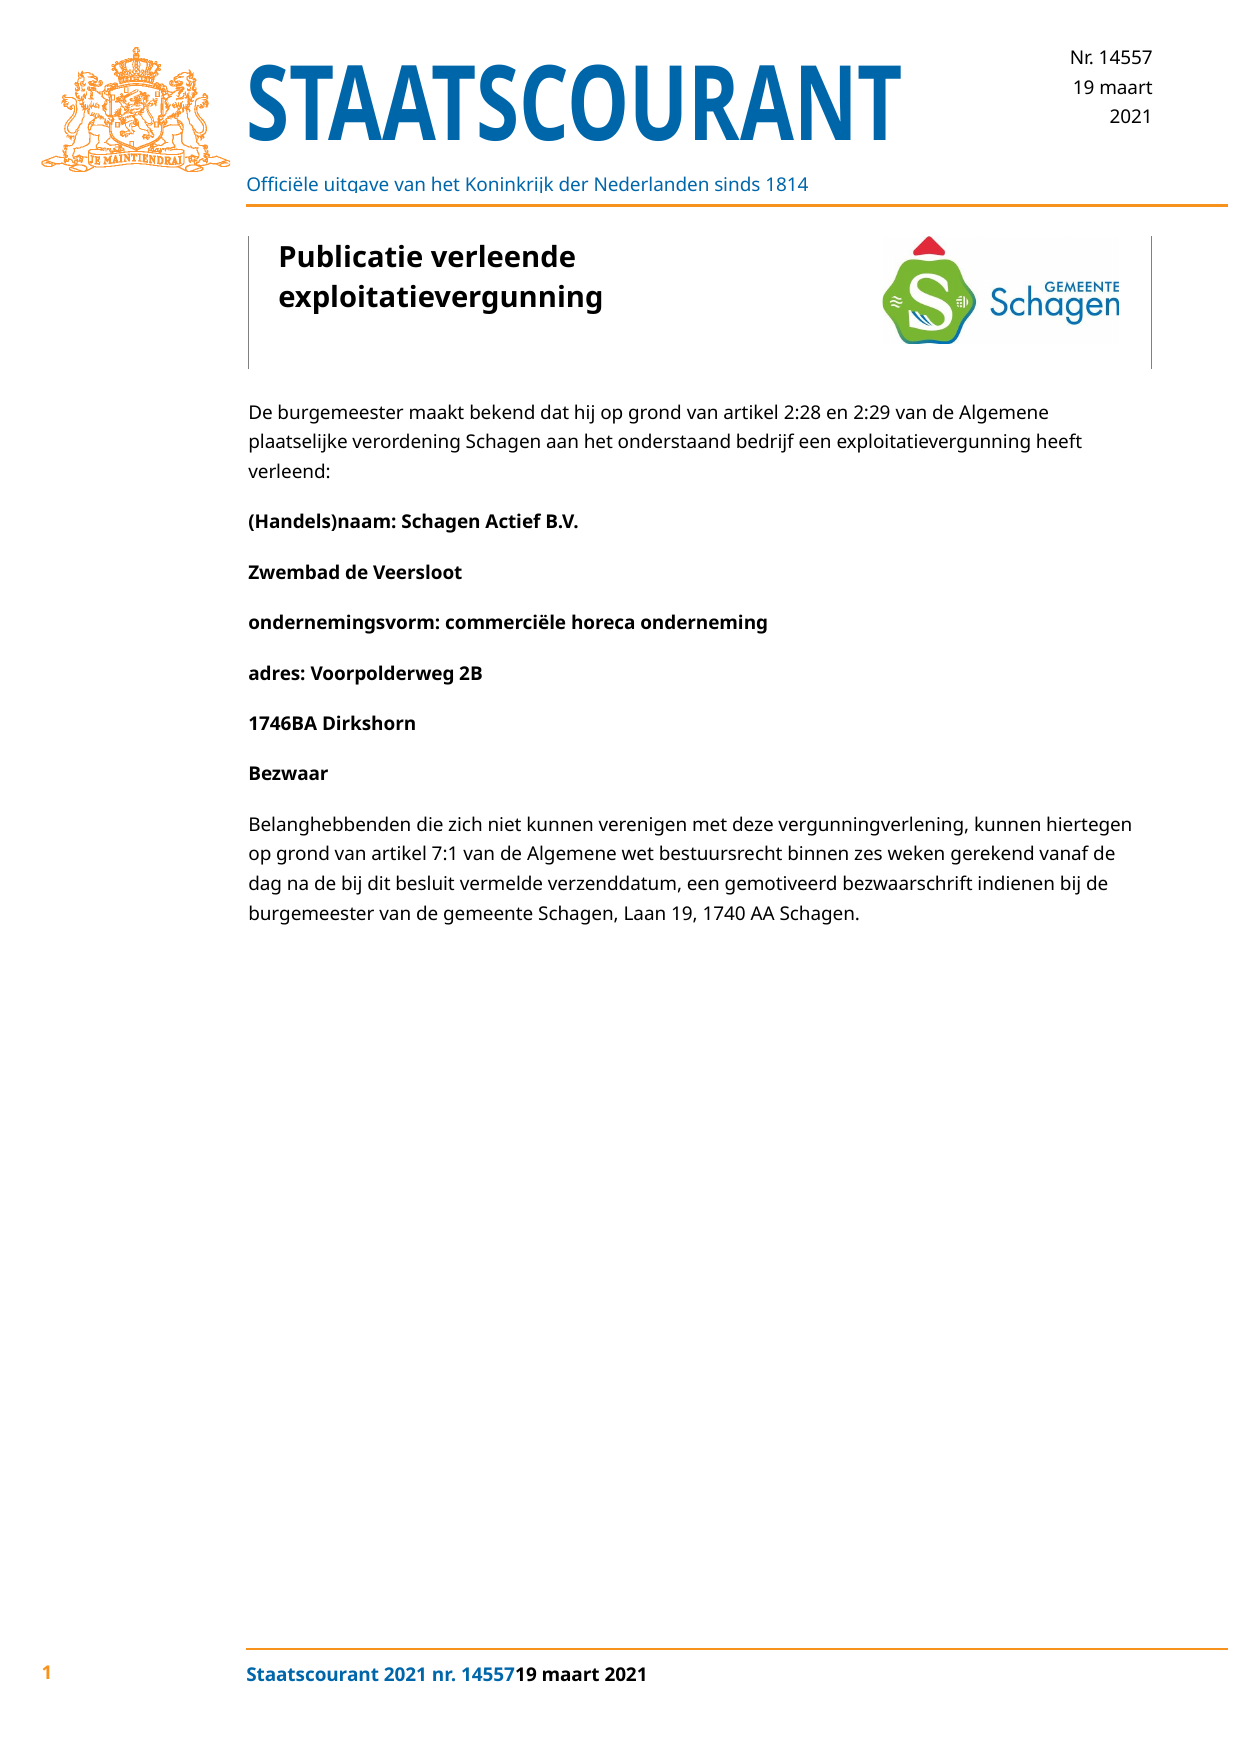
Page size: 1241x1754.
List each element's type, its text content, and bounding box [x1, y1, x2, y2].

text 1746BA Dirkshorn [248, 710, 1152, 736]
text adres: Voorpolderweg 2B [248, 660, 1152, 686]
picture [41, 47, 231, 172]
picture [882, 236, 1119, 344]
table_header Publicatie verleende exploitatievergunning [249, 236, 850, 369]
text De burgemeester maakt bekend dat hij op grond van artikel 2:28 en 2:29 van de Algemene plaatselijke verordening Schagen aan het onderstaand bedrijf een exploitatievergunning heeft verleend: [248, 399, 1152, 484]
text ondernemingsvorm: commerciële horeca onderneming [248, 609, 1152, 635]
table_header [850, 236, 1151, 369]
text Belanghebbenden die zich niet kunnen verenigen met deze vergunningverlening, kunnen hiertegen op grond van artikel 7:1 van de Algemene wet bestuursrecht binnen zes weken gerekend vanaf de dag na de bij dit besluit vermelde verzenddatum, een gemotiveerd bezwaarschrift indienen bij de burgemeester van de gemeente Schagen, Laan 19, 1740 AA Schagen. [248, 811, 1152, 926]
text (Handels)naam: Schagen Actief B.V. [248, 508, 1152, 534]
text Zwembad de Veersloot [248, 559, 1152, 585]
text Bezwaar [248, 761, 1152, 786]
